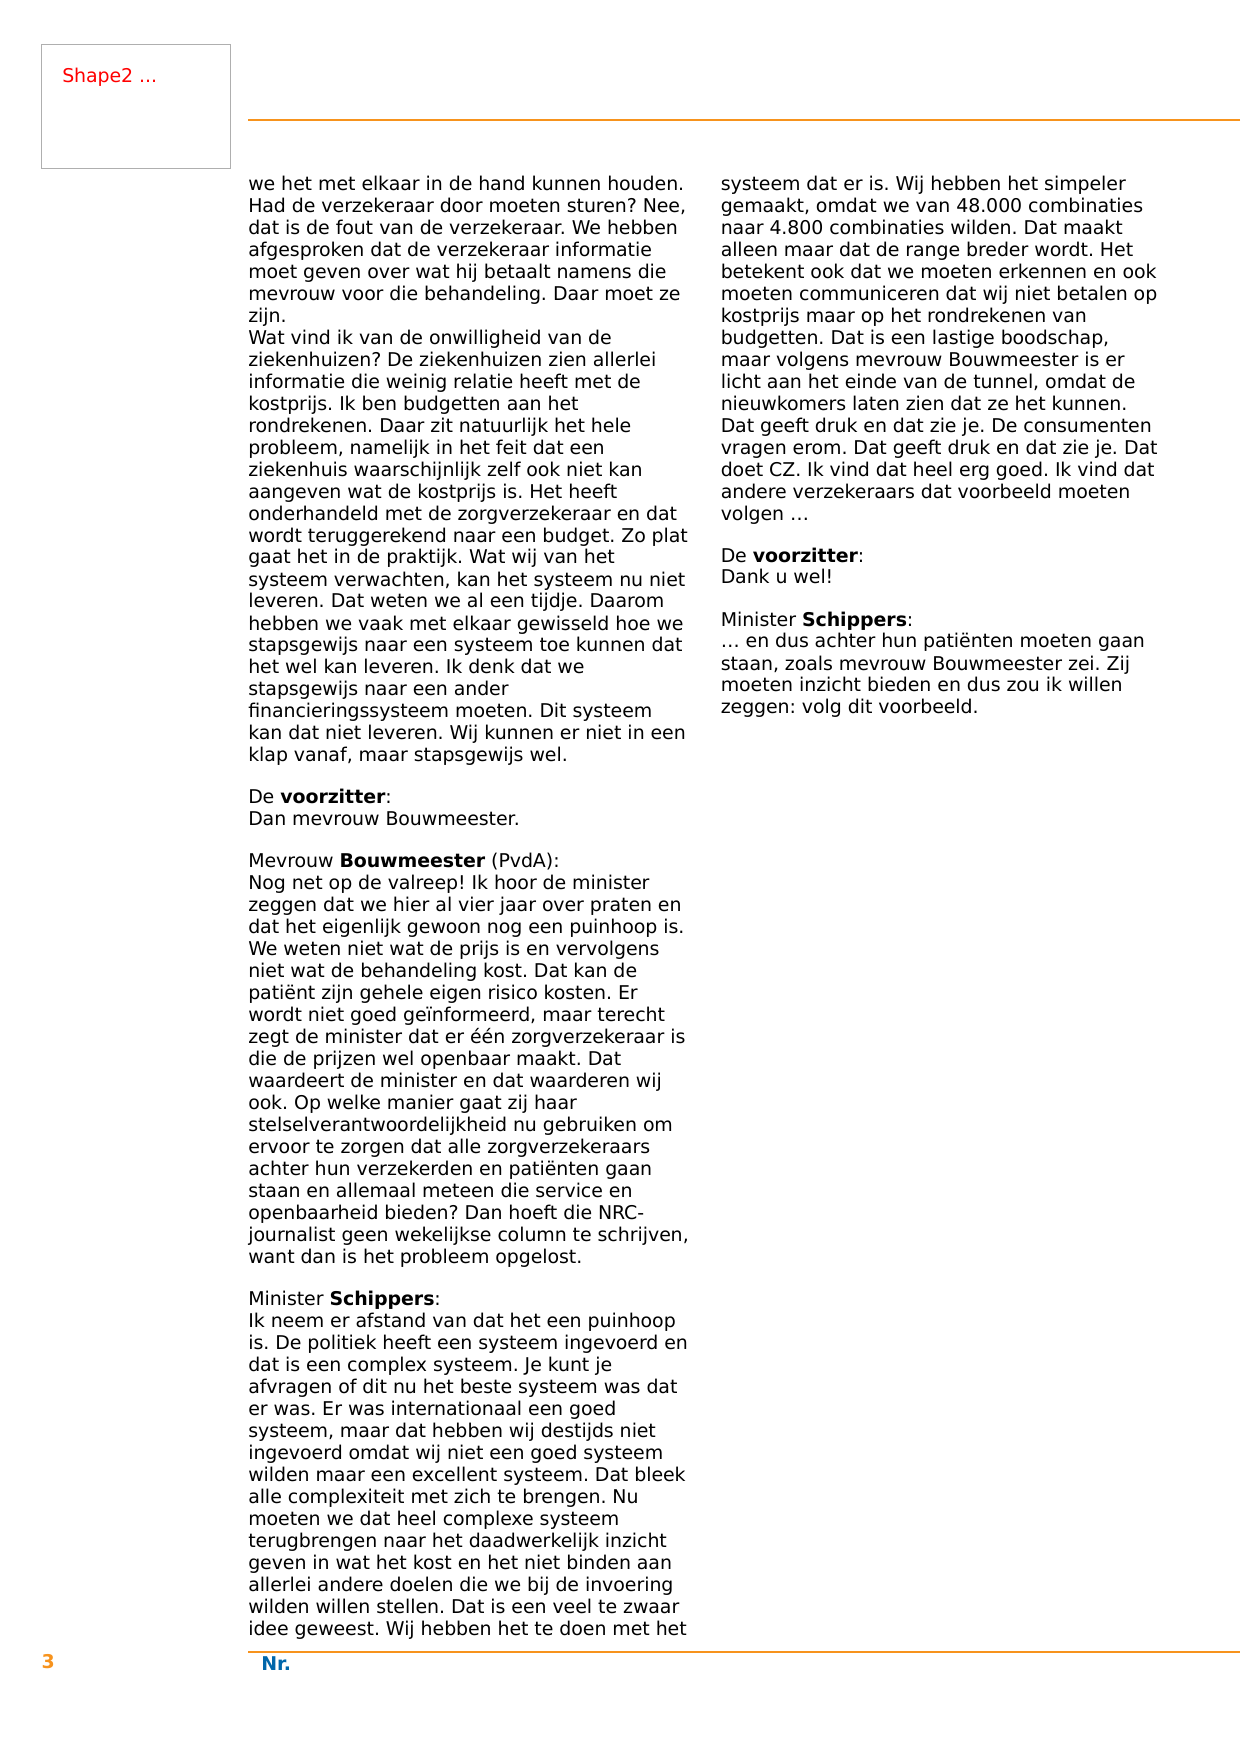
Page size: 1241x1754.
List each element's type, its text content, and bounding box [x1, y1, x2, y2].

text Dan mevrouw Bouwmeester. [248, 808, 691, 830]
text Minister Schippers: [248, 1288, 691, 1310]
text De voorzitter: [721, 544, 1163, 566]
text … en dus achter hun patiënten moeten gaan staan, zoals mevrouw Bouwmeester zei. Zij moeten inzicht bieden en dus zou ik willen zeggen: volg dit voorbeeld. [721, 630, 1163, 718]
text Mevrouw Bouwmeester (PvdA): [248, 850, 691, 872]
text Dank u wel! [721, 566, 1163, 588]
text Ik neem er afstand van dat het een puinhoop is. De politiek heeft een systeem ingevoerd en dat is een complex systeem. Je kunt je afvragen of dit nu het beste systeem was dat er was. Er was internationaal een goed systeem, maar dat hebben wij destijds niet ingevoerd omdat wij niet een goed systeem wilden maar een excellent systeem. Dat bleek alle complexiteit met zich te brengen. Nu moeten we dat heel complexe systeem terugbrengen naar het daadwerkelijk inzicht geven in wat het kost en het niet binden aan allerlei andere doelen die we bij de invoering wilden willen stellen. Dat is een veel te zwaar idee geweest. Wij hebben het te doen met het [248, 1310, 691, 1639]
text Nog net op de valreep! Ik hoor de minister zeggen dat we hier al vier jaar over praten en dat het eigenlijk gewoon nog een puinhoop is. We weten niet wat de prijs is en vervolgens niet wat de behandeling kost. Dat kan de patiënt zijn gehele eigen risico kosten. Er wordt niet goed geïnformeerd, maar terecht zegt de minister dat er één zorgverzekeraar is die de prijzen wel openbaar maakt. Dat waardeert de minister en dat waarderen wij ook. Op welke manier gaat zij haar stelselverantwoordelijkheid nu gebruiken om ervoor te zorgen dat alle zorgverzekeraars achter hun verzekerden en patiënten gaan staan en allemaal meteen die service en openbaarheid bieden? Dan hoeft die NRC-journalist geen wekelijkse column te schrijven, want dan is het probleem opgelost. [248, 872, 691, 1268]
text Minister Schippers: [721, 608, 1163, 630]
text we het met elkaar in de hand kunnen houden. Had de verzekeraar door moeten sturen? Nee, dat is de fout van de verzekeraar. We hebben afgesproken dat de verzekeraar informatie moet geven over wat hij betaalt namens die mevrouw voor die behandeling. Daar moet ze zijn. [248, 173, 691, 327]
text systeem dat er is. Wij hebben het simpeler gemaakt, omdat we van 48.000 combinaties naar 4.800 combinaties wilden. Dat maakt alleen maar dat de range breder wordt. Het betekent ook dat we moeten erkennen en ook moeten communiceren dat wij niet betalen op kostprijs maar op het rondrekenen van budgetten. Dat is een lastige boodschap, maar volgens mevrouw Bouwmeester is er licht aan het einde van de tunnel, omdat de nieuwkomers laten zien dat ze het kunnen. Dat geeft druk en dat zie je. De consumenten vragen erom. Dat geeft druk en dat zie je. Dat doet CZ. Ik vind dat heel erg goed. Ik vind dat andere verzekeraars dat voorbeeld moeten volgen … [721, 173, 1163, 524]
text Wat vind ik van de onwilligheid van de ziekenhuizen? De ziekenhuizen zien allerlei informatie die weinig relatie heeft met de kostprijs. Ik ben budgetten aan het rondrekenen. Daar zit natuurlijk het hele probleem, namelijk in het feit dat een ziekenhuis waarschijnlijk zelf ook niet kan aangeven wat de kostprijs is. Het heeft onderhandeld met de zorgverzekeraar en dat wordt teruggerekend naar een budget. Zo plat gaat het in de praktijk. Wat wij van het systeem verwachten, kan het systeem nu niet leveren. Dat weten we al een tijdje. Daarom hebben we vaak met elkaar gewisseld hoe we stapsgewijs naar een systeem toe kunnen dat het wel kan leveren. Ik denk dat we stapsgewijs naar een ander financieringssysteem moeten. Dit systeem kan dat niet leveren. Wij kunnen er niet in een klap vanaf, maar stapsgewijs wel. [248, 327, 691, 766]
text De voorzitter: [248, 786, 691, 808]
